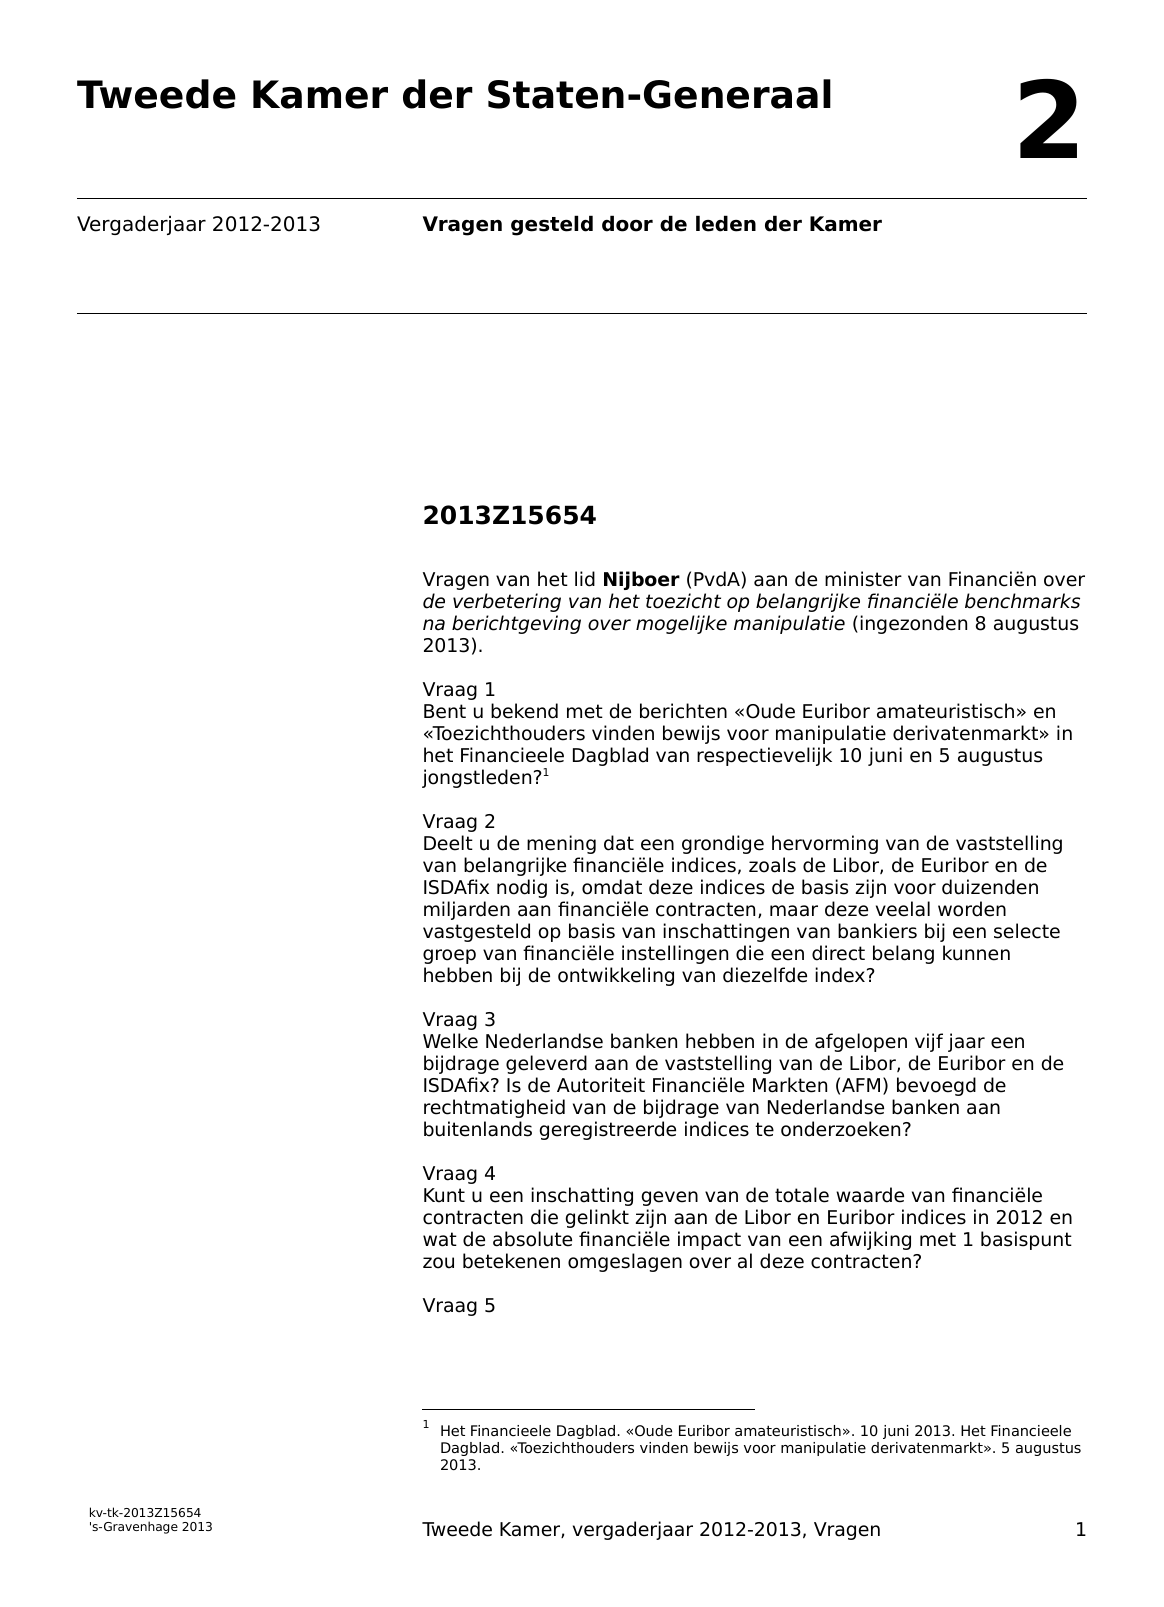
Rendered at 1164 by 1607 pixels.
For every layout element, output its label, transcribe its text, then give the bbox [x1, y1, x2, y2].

table_header Tweede Kamer der Staten-Generaal [77, 59, 886, 198]
text Welke Nederlandse banken hebben in de afgelopen vijf jaar een bijdrage geleverd aan de vaststelling van de Libor, de Euribor en de ISDAfix? Is de Autoriteit Financiële Markten (AFM) bevoegd de rechtmatigheid van de bijdrage van Nederlandse banken aan buitenlands geregistreerde indices te onderzoeken? [422, 1031, 1087, 1141]
text kv-tk-2013Z15654 [88, 1506, 323, 1520]
text 's-Gravenhage 2013 [88, 1520, 323, 1534]
text 2013Z15654 [422, 501, 1087, 531]
text Vraag 5 [422, 1295, 1087, 1317]
table_cell Vragen gesteld door de leden der Kamer [422, 199, 1087, 313]
text Het Financieele Dagblad. «Oude Euribor amateuristisch». 10 juni 2013. Het Financieele Dagblad. «Toezichthouders vinden bewijs voor manipulatie derivatenmarkt». 5 augustus 2013. [422, 1418, 1087, 1474]
table_cell Vergaderjaar 2012-2013 [77, 199, 422, 313]
text Vraag 1 [422, 679, 1087, 701]
text Vraag 4 [422, 1163, 1087, 1185]
text Vragen van het lid Nijboer (PvdA) aan de minister van Financiën over de verbetering van het toezicht op belangrijke financiële benchmarks na berichtgeving over mogelijke manipulatie (ingezonden 8 augustus 2013). [422, 569, 1087, 657]
table_header 2 [886, 59, 1087, 198]
text Vraag 2 [422, 811, 1087, 833]
text Kunt u een inschatting geven van de totale waarde van financiële contracten die gelinkt zijn aan de Libor en Euribor indices in 2012 en wat de absolute financiële impact van een afwijking met 1 basispunt zou betekenen omgeslagen over al deze contracten? [422, 1185, 1087, 1273]
text Vraag 3 [422, 1009, 1087, 1031]
text Deelt u de mening dat een grondige hervorming van de vaststelling van belangrijke financiële indices, zoals de Libor, de Euribor en de ISDAfix nodig is, omdat deze indices de basis zijn voor duizenden miljarden aan financiële contracten, maar deze veelal worden vastgesteld op basis van inschattingen van bankiers bij een selecte groep van financiële instellingen die een direct belang kunnen hebben bij de ontwikkeling van diezelfde index? [422, 833, 1087, 987]
text Bent u bekend met de berichten «Oude Euribor amateuristisch» en «Toezichthouders vinden bewijs voor manipulatie derivatenmarkt» in het Financieele Dagblad van respectievelijk 10 juni en 5 augustus jongstleden? [422, 701, 1087, 789]
